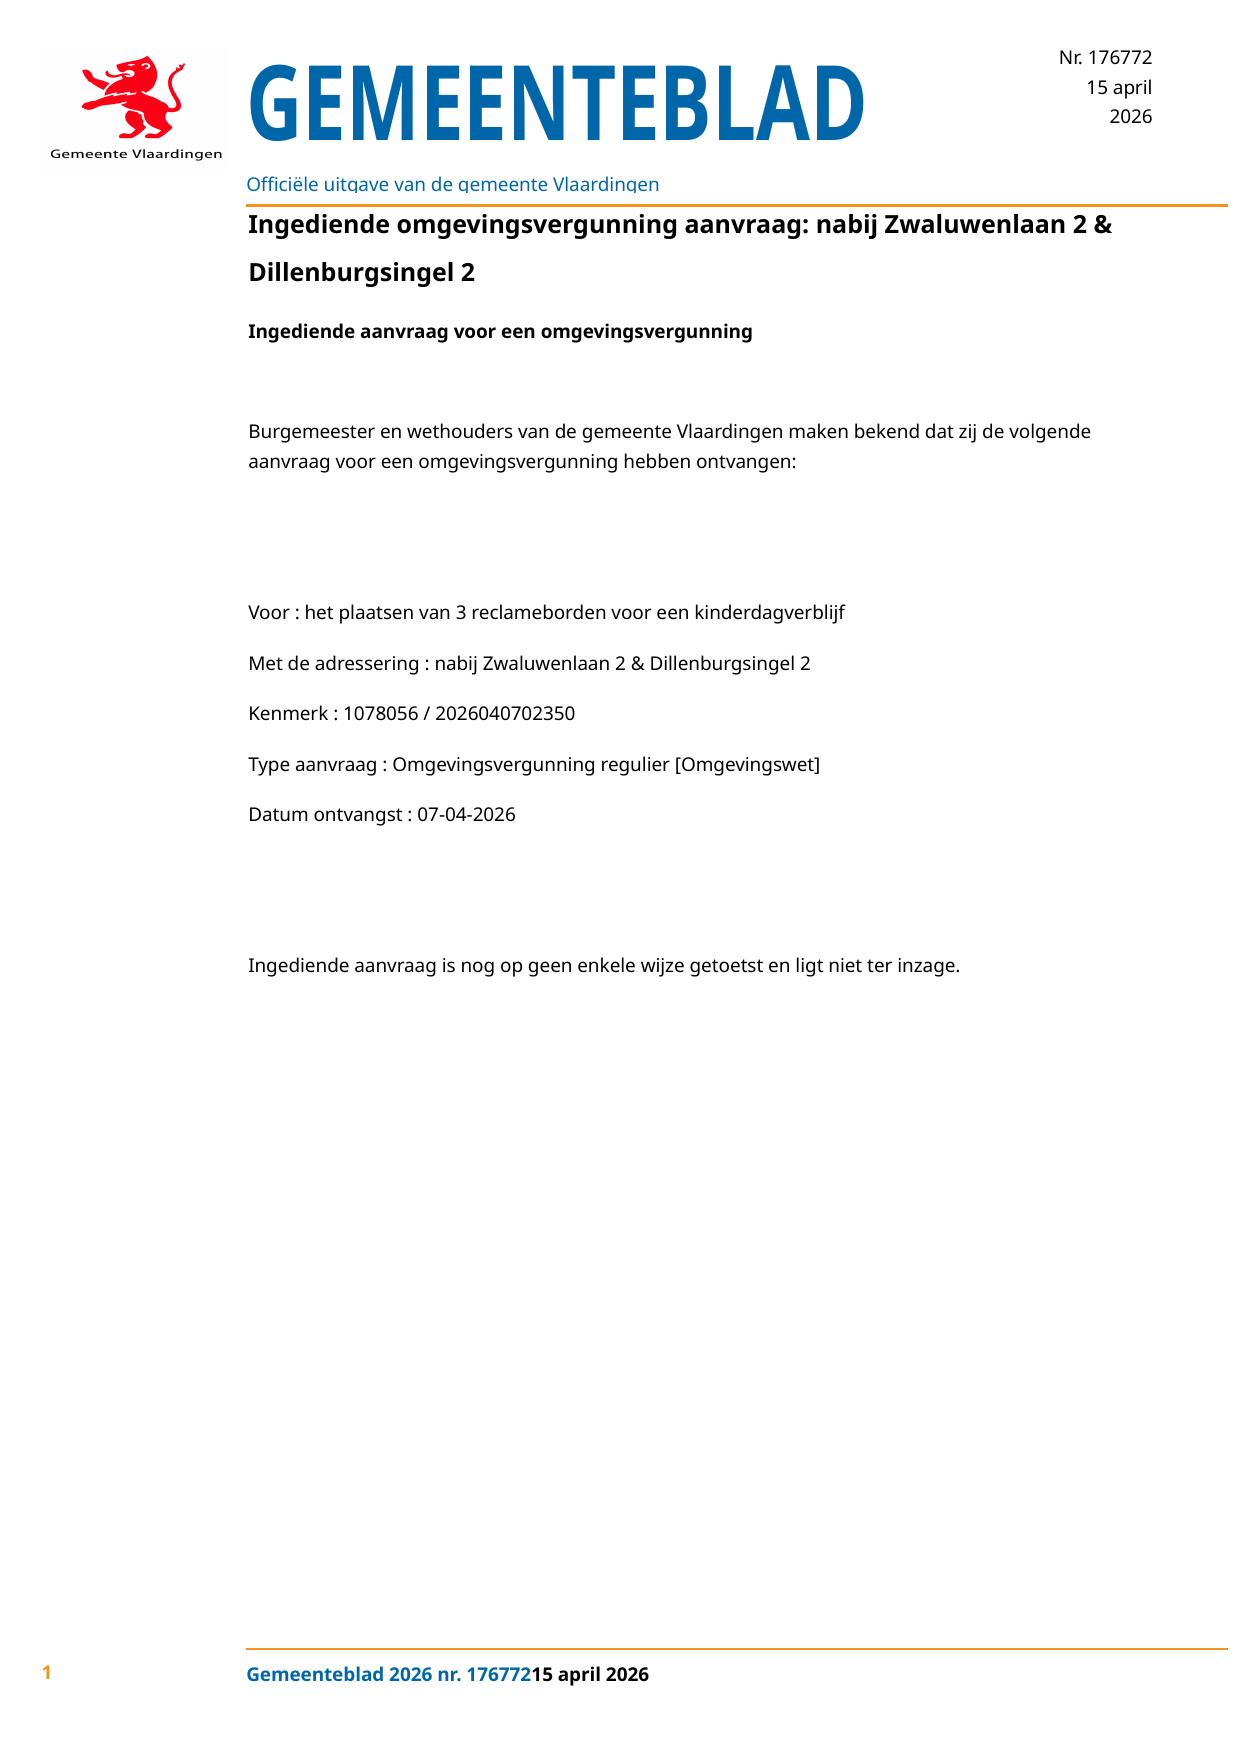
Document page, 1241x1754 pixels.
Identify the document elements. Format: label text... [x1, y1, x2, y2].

text Ingediende aanvraag voor een omgevingsvergunning [248, 318, 1152, 344]
text Met de adressering : nabij Zwaluwenlaan 2 & Dillenburgsingel 2 [248, 650, 1152, 676]
text Ingediende omgevingsvergunning aanvraag: nabij Zwaluwenlaan 2 & Dillenburgsingel 2 [248, 207, 1152, 288]
text Type aanvraag : Omgevingsvergunning regulier [Omgevingswet] [248, 751, 1152, 777]
text Voor : het plaatsen van 3 reclameborden voor een kinderdagverblijf [248, 599, 1152, 625]
text Datum ontvangst : 07-04-2026 [248, 801, 1152, 827]
text Burgemeester en wethouders van de gemeente Vlaardingen maken bekend dat zij de volgende aanvraag voor een omgevingsvergunning hebben ontvangen: [248, 419, 1152, 474]
text Kenmerk : 1078056 / 2026040702350 [248, 700, 1152, 726]
text Ingediende aanvraag is nog op geen enkele wijze getoetst en ligt niet ter inzage. [248, 952, 1152, 978]
picture [41, 47, 231, 172]
